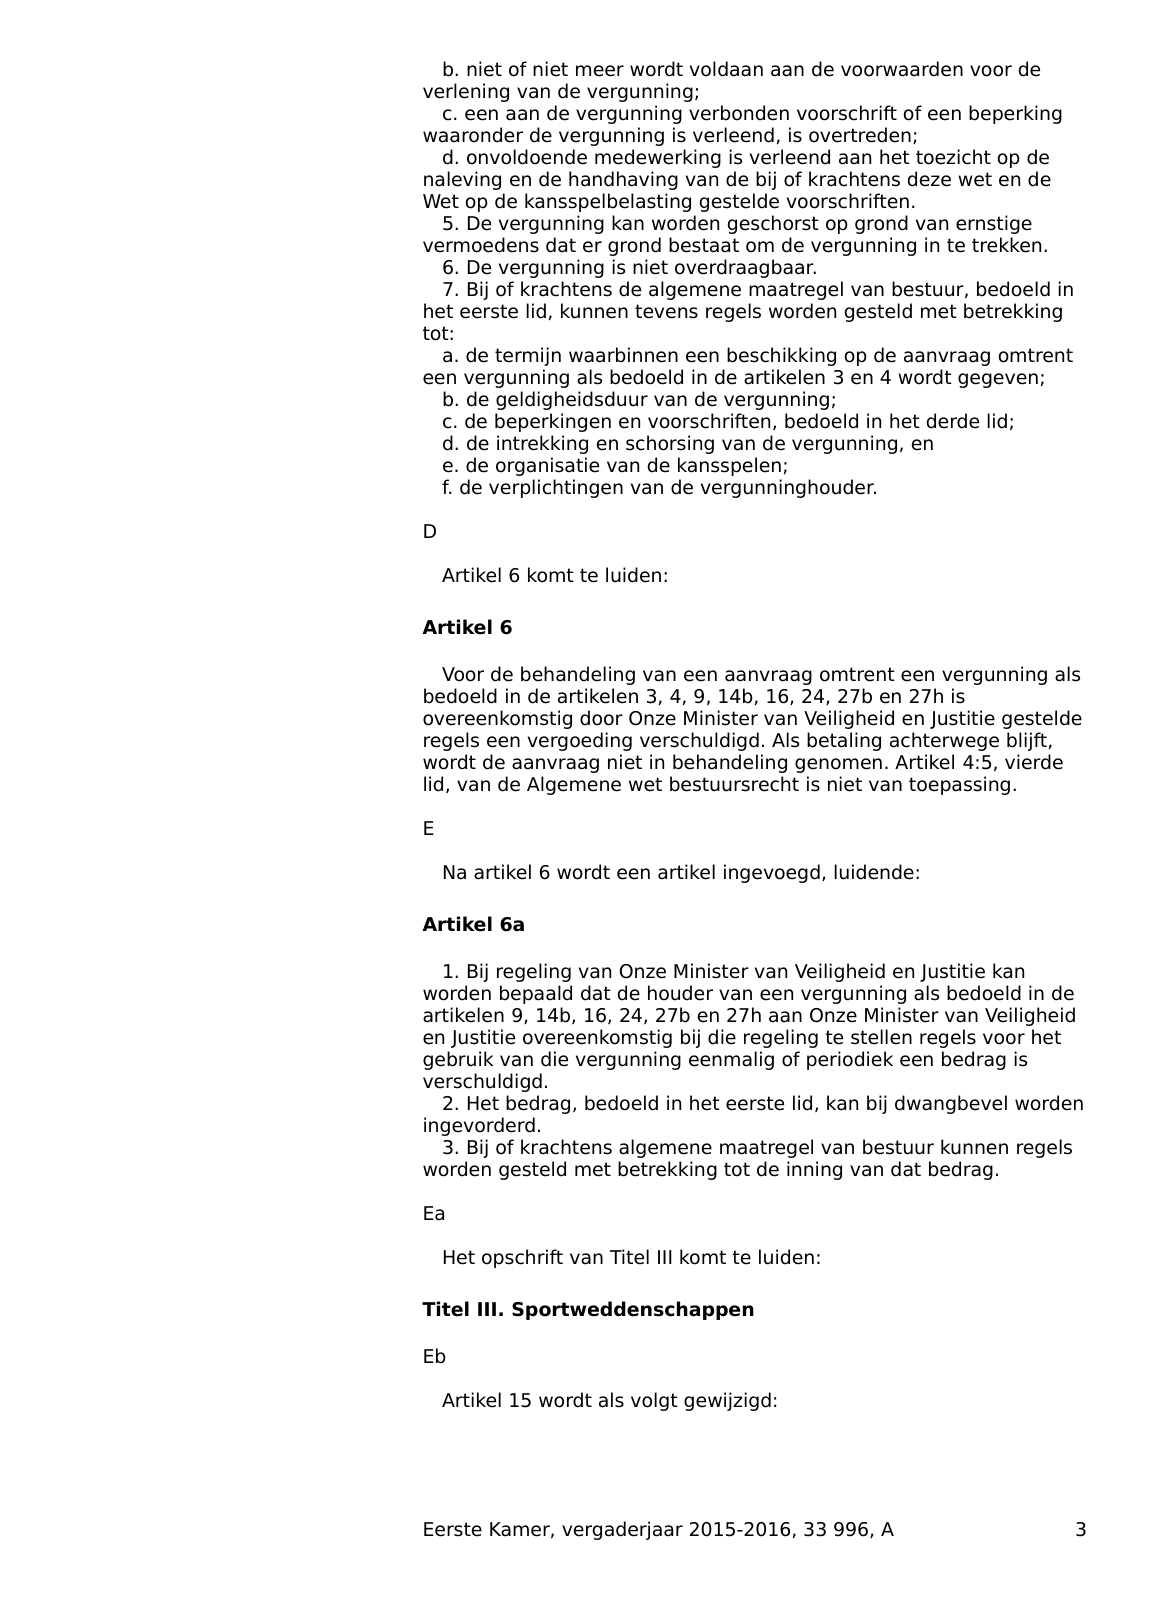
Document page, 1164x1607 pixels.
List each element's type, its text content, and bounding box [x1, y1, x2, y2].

text 2. Het bedrag, bedoeld in het eerste lid, kan bij dwangbevel worden ingevorderd. [422, 1093, 1087, 1137]
text 1. Bij regeling van Onze Minister van Veiligheid en Justitie kan worden bepaald dat de houder van een vergunning als bedoeld in de artikelen 9, 14b, 16, 24, 27b en 27h aan Onze Minister van Veiligheid en Justitie overeenkomstig bij die regeling te stellen regels voor het gebruik van die vergunning eenmalig of periodiek een bedrag is verschuldigd. [422, 961, 1087, 1093]
text 5. De vergunning kan worden geschorst op grond van ernstige vermoedens dat er grond bestaat om de vergunning in te trekken. [422, 213, 1087, 257]
text Na artikel 6 wordt een artikel ingevoegd, luidende: [422, 862, 1087, 884]
text a. de termijn waarbinnen een beschikking op de aanvraag omtrent een vergunning als bedoeld in de artikelen 3 en 4 wordt gegeven; [422, 345, 1087, 389]
subtitle Titel III. Sportweddenschappen [422, 1299, 1087, 1321]
text Ea [422, 1203, 1087, 1225]
text 6. De vergunning is niet overdraagbaar. [422, 257, 1087, 279]
text 7. Bij of krachtens de algemene maatregel van bestuur, bedoeld in het eerste lid, kunnen tevens regels worden gesteld met betrekking tot: [422, 279, 1087, 345]
subtitle Artikel 6a [422, 914, 1087, 936]
text c. een aan de vergunning verbonden voorschrift of een beperking waaronder de vergunning is verleend, is overtreden; [422, 103, 1087, 147]
text Artikel 6 komt te luiden: [422, 565, 1087, 587]
text e. de organisatie van de kansspelen; [422, 455, 1087, 477]
text f. de verplichtingen van de vergunninghouder. [422, 477, 1087, 499]
text d. de intrekking en schorsing van de vergunning, en [422, 433, 1087, 455]
text Artikel 15 wordt als volgt gewijzigd: [422, 1390, 1087, 1412]
subtitle Artikel 6 [422, 617, 1087, 639]
text D [422, 521, 1087, 543]
text Eb [422, 1346, 1087, 1368]
text 3. Bij of krachtens algemene maatregel van bestuur kunnen regels worden gesteld met betrekking tot de inning van dat bedrag. [422, 1137, 1087, 1181]
text b. de geldigheidsduur van de vergunning; [422, 389, 1087, 411]
text Het opschrift van Titel III komt te luiden: [422, 1247, 1087, 1269]
text c. de beperkingen en voorschriften, bedoeld in het derde lid; [422, 411, 1087, 433]
text d. onvoldoende medewerking is verleend aan het toezicht op de naleving en de handhaving van de bij of krachtens deze wet en de Wet op de kansspelbelasting gestelde voorschriften. [422, 147, 1087, 213]
text Voor de behandeling van een aanvraag omtrent een vergunning als bedoeld in de artikelen 3, 4, 9, 14b, 16, 24, 27b en 27h is overeenkomstig door Onze Minister van Veiligheid en Justitie gestelde regels een vergoeding verschuldigd. Als betaling achterwege blijft, wordt de aanvraag niet in behandeling genomen. Artikel 4:5, vierde lid, van de Algemene wet bestuursrecht is niet van toepassing. [422, 664, 1087, 796]
text E [422, 818, 1087, 840]
text b. niet of niet meer wordt voldaan aan de voorwaarden voor de verlening van de vergunning; [422, 59, 1087, 103]
